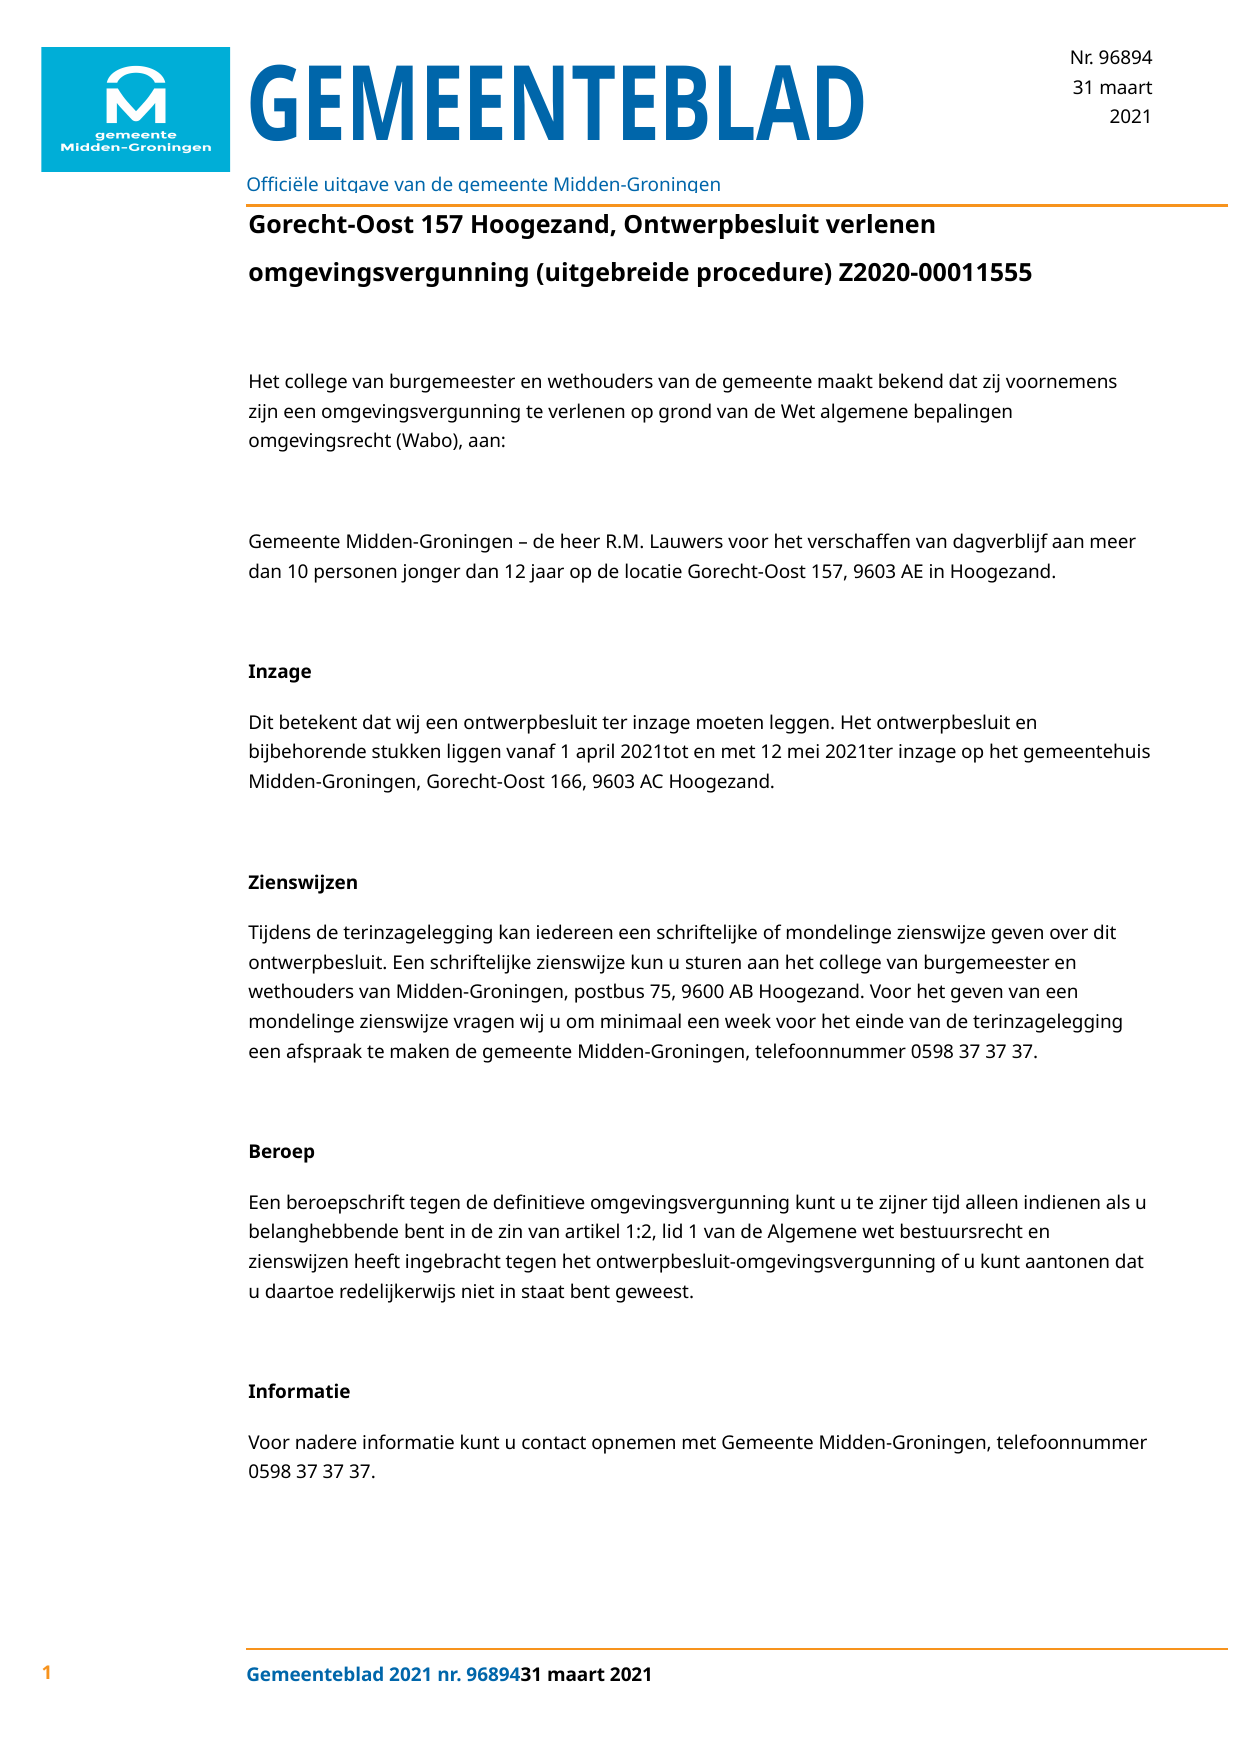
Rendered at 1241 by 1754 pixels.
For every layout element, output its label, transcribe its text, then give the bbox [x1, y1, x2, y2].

text Gorecht-Oost 157 Hoogezand, Ontwerpbesluit verlenen omgevingsvergunning (uitgebreide procedure) Z2020-00011555 [248, 207, 1152, 288]
text Informatie [248, 1379, 1152, 1404]
picture [184, 146, 190, 153]
text Beroep [248, 1139, 1152, 1164]
text Een beroepschrift tegen de definitieve omgevingsvergunning kunt u te zijner tijd alleen indienen als u belanghebbende bent in de zin van artikel 1:2, lid 1 van de Algemene wet bestuursrecht en zienswijzen heeft ingebracht tegen het ontwerpbesluit-omgevingsvergunning of u kunt aantonen dat u daartoe redelijkerwijs niet in staat bent geweest. [248, 1189, 1152, 1304]
text Het college van burgemeester en wethouders van de gemeente maakt bekend dat zij voornemens zijn een omgevingsvergunning te verlenen op grond van de Wet algemene bepalingen omgevingsrecht (Wabo), aan: [248, 368, 1152, 453]
text Zienswijzen [248, 869, 1152, 895]
text Tijdens de terinzagelegging kan iedereen een schriftelijke of mondelinge zienswijze geven over dit ontwerpbesluit. Een schriftelijke zienswijze kun u sturen aan het college van burgemeester en wethouders van Midden-Groningen, postbus 75, 9600 AB Hoogezand. Voor het geven van een mondelinge zienswijze vragen wij u om minimaal een week voor het einde van de terinzagelegging een afspraak te maken de gemeente Midden-Groningen, telefoonnummer 0598 37 37 37. [248, 919, 1152, 1064]
picture [107, 89, 165, 122]
text Dit betekent dat wij een ontwerpbesluit ter inzage moeten leggen. Het ontwerpbesluit en bijbehorende stukken liggen vanaf 1 april 2021tot en met 12 mei 2021ter inzage op het gemeentehuis Midden-Groningen, Gorecht-Oost 166, 9603 AC Hoogezand. [248, 709, 1152, 794]
text Voor nadere informatie kunt u contact opnemen met Gemeente Midden-Groningen, telefoonnummer 0598 37 37 37. [248, 1429, 1152, 1484]
text Gemeente Midden-Groningen – de heer R.M. Lauwers voor het verschaffen van dagverblijf aan meer dan 10 personen jonger dan 12 jaar op de locatie Gorecht-Oost 157, 9603 AE in Hoogezand. [248, 528, 1152, 584]
picture [108, 66, 164, 82]
text Inzage [248, 659, 1152, 684]
